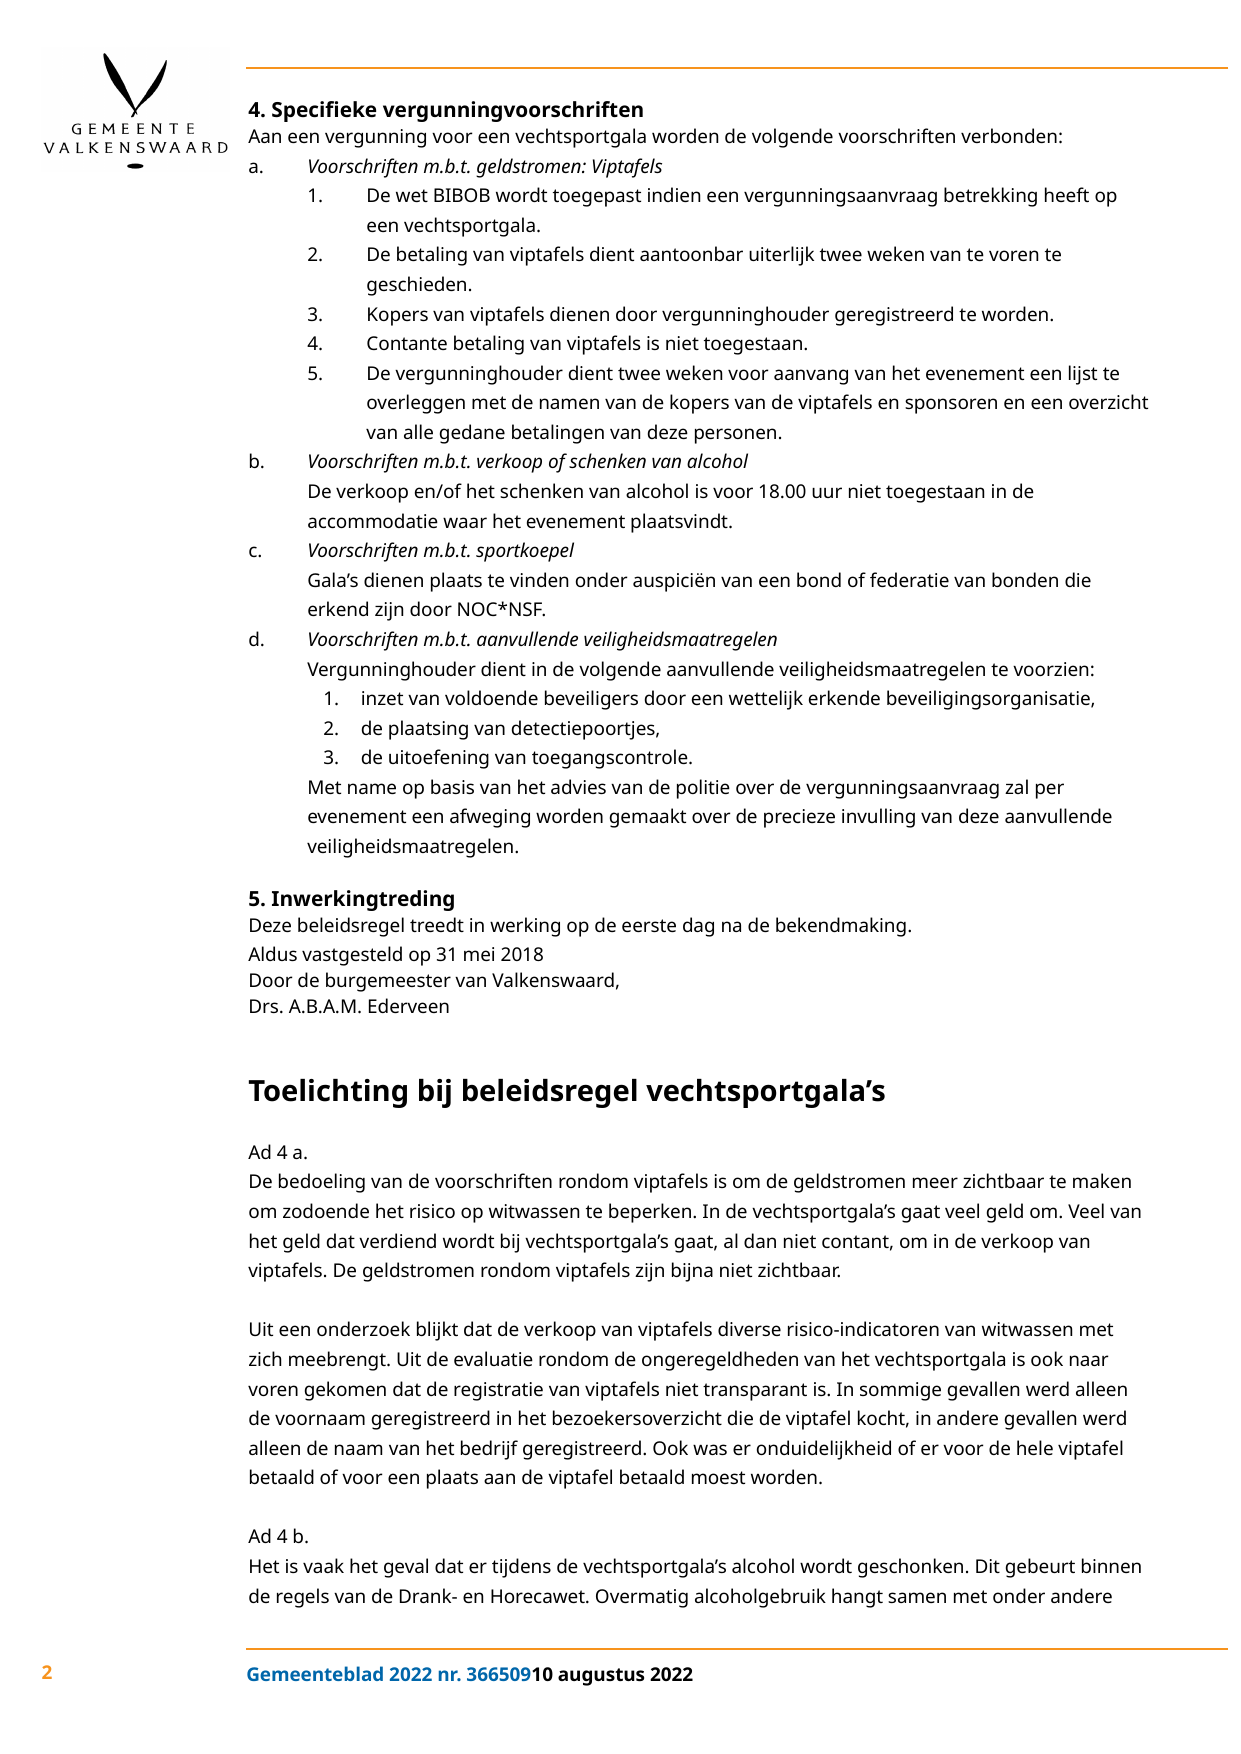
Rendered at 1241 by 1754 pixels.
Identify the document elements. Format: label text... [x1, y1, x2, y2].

text 5. Inwerkingtreding [248, 884, 1152, 912]
list Voorschriften m.b.t. verkoop of schenken van alcohol [248, 449, 1152, 474]
text Door de burgemeester van Valkenswaard, [248, 967, 1152, 993]
picture [41, 47, 231, 172]
text Toelichting bij beleidsregel vechtsportgala’s [248, 1070, 1152, 1110]
text Ad 4 a. [248, 1139, 1152, 1165]
list De vergunninghouder dient twee weken voor aanvang van het evenement een lijst te overleggen met de namen van de kopers van de viptafels en sponsoren en een overzicht van alle gedane betalingen van deze personen. [307, 360, 1152, 445]
list Vergunninghouder dient in de volgende aanvullende veiligheidsmaatregelen te voorzien: [248, 656, 1152, 681]
list Voorschriften m.b.t. sportkoepel [248, 537, 1152, 563]
list De betaling van viptafels dient aantoonbar uiterlijk twee weken van te voren te geschieden. [307, 242, 1152, 297]
list de uitoefening van toegangscontrole. [323, 744, 1152, 770]
text Aldus vastgesteld op 31 mei 2018 [248, 942, 1152, 967]
text De bedoeling van de voorschriften rondom viptafels is om de geldstromen meer zichtbaar te maken om zodoende het risico op witwassen te beperken. In de vechtsportgala’s gaat veel geld om. Veel van het geld dat verdiend wordt bij vechtsportgala’s gaat, al dan niet contant, om in de verkoop van viptafels. De geldstromen rondom viptafels zijn bijna niet zichtbaar. [248, 1169, 1152, 1283]
text Deze beleidsregel treedt in werking op de eerste dag na de bekendmaking. [248, 912, 1152, 938]
text Aan een vergunning voor een vechtsportgala worden de volgende voorschriften verbonden: [248, 123, 1152, 149]
list Kopers van viptafels dienen door vergunninghouder geregistreerd te worden. [307, 301, 1152, 326]
text Uit een onderzoek blijkt dat de verkoop van viptafels diverse risico-indicatoren van witwassen met zich meebrengt. Uit de evaluatie rondom de ongeregeldheden van het vechtsportgala is ook naar voren gekomen dat de registratie van viptafels niet transparant is. In sommige gevallen werd alleen de voornaam geregistreerd in het bezoekersoverzicht die de viptafel kocht, in andere gevallen werd alleen de naam van het bedrijf geregistreerd. Ook was er onduidelijkheid of er voor de hele viptafel betaald of voor een plaats aan de viptafel betaald moest worden. [248, 1317, 1152, 1490]
list inzet van voldoende beveiligers door een wettelijk erkende beveiligingsorganisatie, [323, 685, 1152, 711]
text Drs. A.B.A.M. Ederveen [248, 993, 1152, 1019]
list De verkoop en/of het schenken van alcohol is voor 18.00 uur niet toegestaan in de accommodatie waar het evenement plaatsvindt. [248, 478, 1152, 533]
list Contante betaling van viptafels is niet toegestaan. [307, 330, 1152, 356]
text 4. Specifieke vergunningvoorschriften [248, 95, 1152, 123]
list Gala’s dienen plaats te vinden onder auspiciën van een bond of federatie van bonden die erkend zijn door NOC*NSF. [248, 567, 1152, 622]
list Met name op basis van het advies van de politie over de vergunningsaanvraag zal per evenement een afweging worden gemaakt over de precieze invulling van deze aanvullende veiligheidsmaatregelen. [248, 774, 1152, 859]
text Het is vaak het geval dat er tijdens de vechtsportgala’s alcohol wordt geschonken. Dit gebeurt binnen de regels van de Drank- en Horecawet. Overmatig alcoholgebruik hangt samen met onder andere [248, 1553, 1152, 1609]
list De wet BIBOB wordt toegepast indien een vergunningsaanvraag betrekking heeft op een vechtsportgala. [307, 182, 1152, 238]
text Ad 4 b. [248, 1524, 1152, 1549]
list Voorschriften m.b.t. aanvullende veiligheidsmaatregelen [248, 626, 1152, 652]
list Voorschriften m.b.t. geldstromen: Viptafels [248, 153, 1152, 178]
list de plaatsing van detectiepoortjes, [323, 715, 1152, 741]
